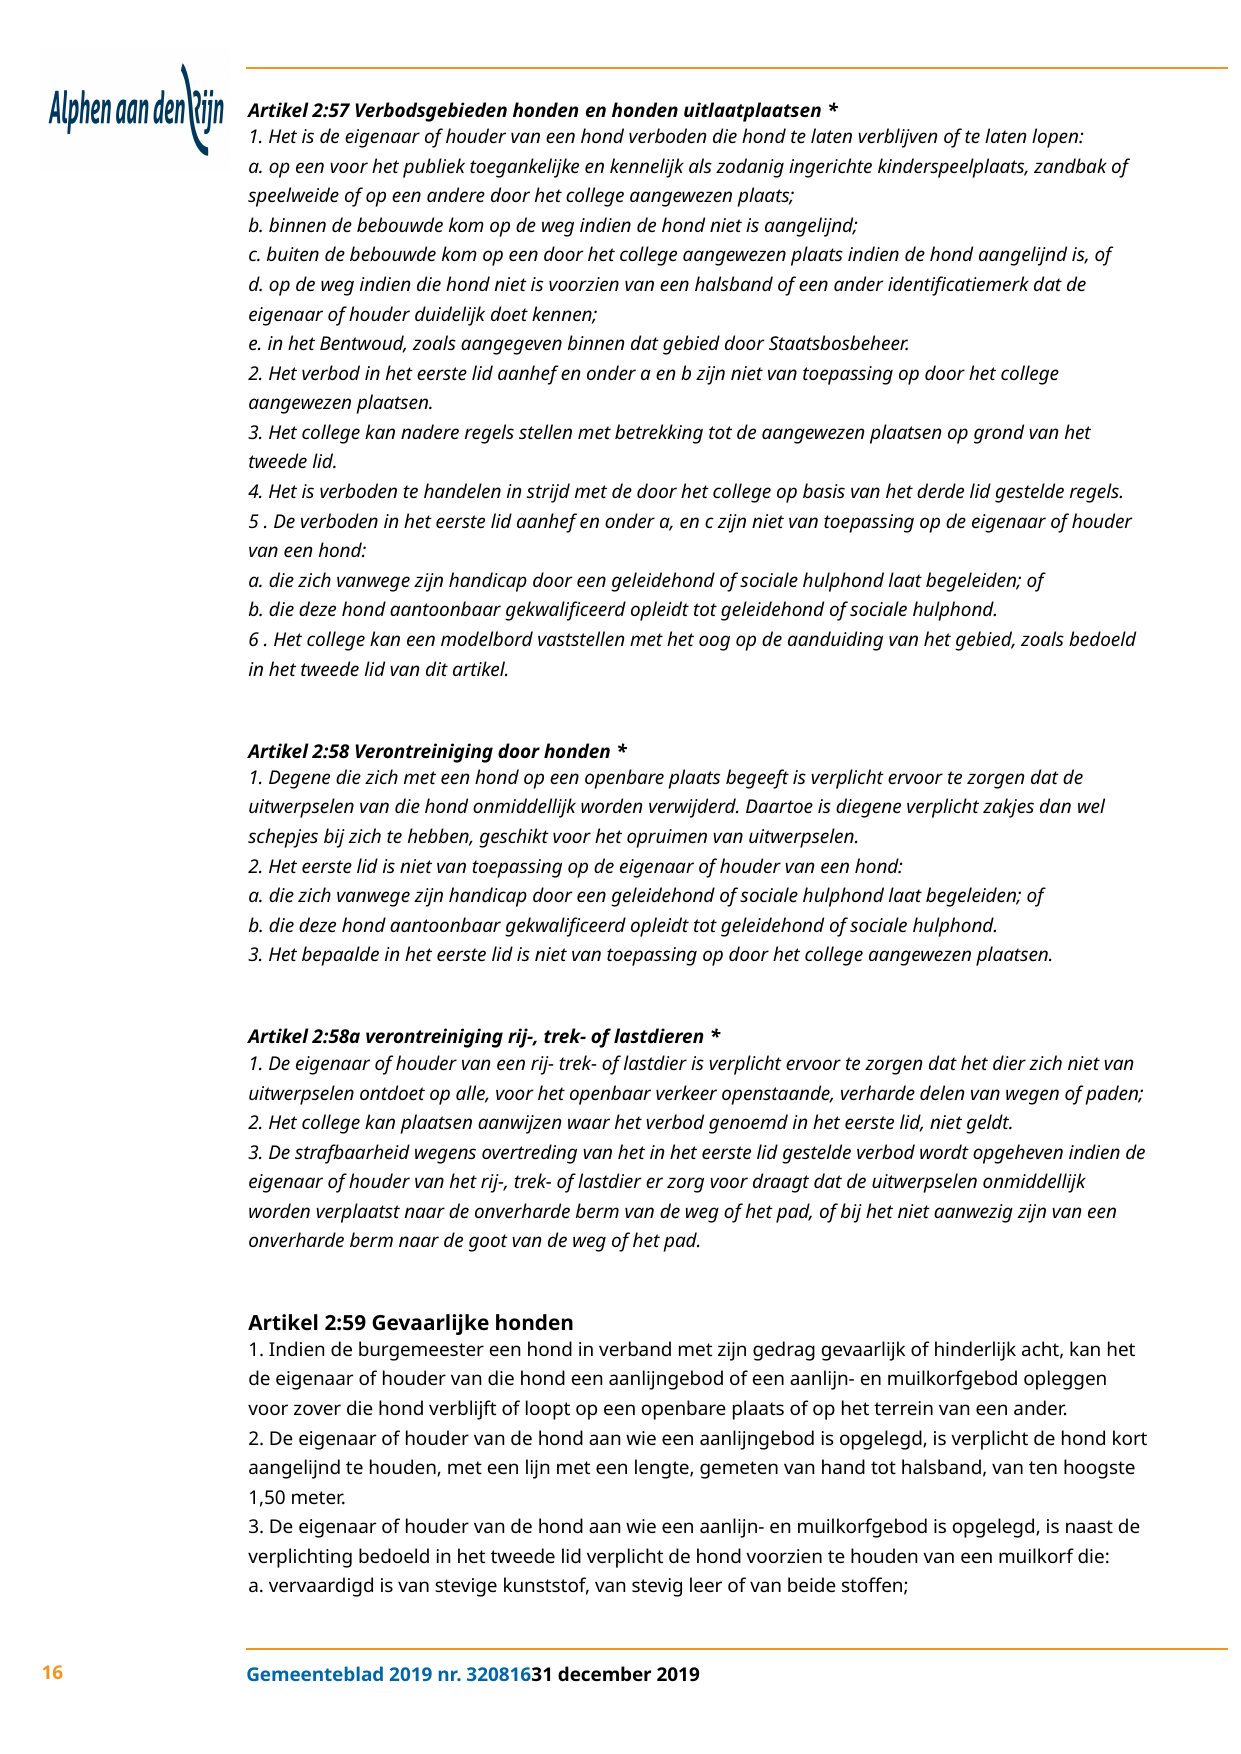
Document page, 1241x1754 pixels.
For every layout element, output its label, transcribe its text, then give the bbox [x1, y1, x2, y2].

text b. die deze hond aantoonbaar gekwalificeerd opleidt tot geleidehond of sociale hulphond. [248, 912, 1152, 938]
text 3. De strafbaarheid wegens overtreding van het in het eerste lid gestelde verbod wordt opgeheven indien de eigenaar of houder van het rij-, trek- of lastdier er zorg voor draagt dat de uitwerpselen onmiddellijk worden verplaatst naar de onverharde berm van de weg of het pad, of bij het niet aanwezig zijn van een onverharde berm naar de goot van de weg of het pad. [248, 1139, 1152, 1253]
text e. in het Bentwoud, zoals aangegeven binnen dat gebied door Staatsbosbeheer. [248, 330, 1152, 356]
text 2. Het verbod in het eerste lid aanhef en onder a en b zijn niet van toepassing op door het college aangewezen plaatsen. [248, 360, 1152, 415]
text 3. Het bepaalde in het eerste lid is niet van toepassing op door het college aangewezen plaatsen. [248, 942, 1152, 967]
picture [41, 47, 231, 172]
text 3. De eigenaar of houder van de hond aan wie een aanlijn- en muilkorfgebod is opgelegd, is naast de verplichting bedoeld in het tweede lid verplicht de hond voorzien te houden van een muilkorf die: [248, 1513, 1152, 1569]
text a. die zich vanwege zijn handicap door een geleidehond of sociale hulphond laat begeleiden; of [248, 567, 1152, 593]
text a. vervaardigd is van stevige kunststof, van stevig leer of van beide stoffen; [248, 1573, 1152, 1598]
text c. buiten de bebouwde kom op een door het college aangewezen plaats indien de hond aangelijnd is, of [248, 242, 1152, 267]
text 2. Het eerste lid is niet van toepassing op de eigenaar of houder van een hond: [248, 853, 1152, 879]
text Artikel 2:58 Verontreiniging door honden * [248, 736, 1152, 764]
text Artikel 2:57 Verbodsgebieden honden en honden uitlaatplaatsen * [248, 95, 1152, 123]
text 1. De eigenaar of houder van een rij- trek- of lastdier is verplicht ervoor te zorgen dat het dier zich niet van uitwerpselen ontdoet op alle, voor het openbaar verkeer openstaande, verharde delen van wegen of paden; [248, 1050, 1152, 1105]
text 5 . De verboden in het eerste lid aanhef en onder a, en c zijn niet van toepassing op de eigenaar of houder van een hond: [248, 508, 1152, 563]
text a. op een voor het publiek toegankelijke en kennelijk als zodanig ingerichte kinderspeelplaats, zandbak of speelweide of op een andere door het college aangewezen plaats; [248, 153, 1152, 208]
text 4. Het is verboden te handelen in strijd met de door het college op basis van het derde lid gestelde regels. [248, 478, 1152, 504]
text 2. Het college kan plaatsen aanwijzen waar het verbod genoemd in het eerste lid, niet geldt. [248, 1109, 1152, 1135]
text 1. Degene die zich met een hond op een openbare plaats begeeft is verplicht ervoor te zorgen dat de uitwerpselen van die hond onmiddellijk worden verwijderd. Daartoe is diegene verplicht zakjes dan wel schepjes bij zich te hebben, geschikt voor het opruimen van uitwerpselen. [248, 764, 1152, 849]
text 6 . Het college kan een modelbord vaststellen met het oog op de aanduiding van het gebied, zoals bedoeld in het tweede lid van dit artikel. [248, 626, 1152, 681]
text 3. Het college kan nadere regels stellen met betrekking tot de aangewezen plaatsen op grond van het tweede lid. [248, 419, 1152, 474]
text b. binnen de bebouwde kom op de weg indien de hond niet is aangelijnd; [248, 212, 1152, 238]
text Artikel 2:58a verontreiniging rij-, trek- of lastdieren * [248, 1022, 1152, 1050]
text 1. Het is de eigenaar of houder van een hond verboden die hond te laten verblijven of te laten lopen: [248, 123, 1152, 149]
text d. op de weg indien die hond niet is voorzien van een halsband of een ander identificatiemerk dat de eigenaar of houder duidelijk doet kennen; [248, 271, 1152, 326]
text Artikel 2:59 Gevaarlijke honden [248, 1308, 1152, 1336]
text b. die deze hond aantoonbaar gekwalificeerd opleidt tot geleidehond of sociale hulphond. [248, 597, 1152, 622]
text 1. Indien de burgemeester een hond in verband met zijn gedrag gevaarlijk of hinderlijk acht, kan het de eigenaar of houder van die hond een aanlijngebod of een aanlijn- en muilkorfgebod opleggen voor zover die hond verblijft of loopt op een openbare plaats of op het terrein van een ander. [248, 1336, 1152, 1421]
text a. die zich vanwege zijn handicap door een geleidehond of sociale hulphond laat begeleiden; of [248, 882, 1152, 908]
text 2. De eigenaar of houder van de hond aan wie een aanlijngebod is opgelegd, is verplicht de hond kort aangelijnd te houden, met een lijn met een lengte, gemeten van hand tot halsband, van ten hoogste 1,50 meter. [248, 1425, 1152, 1510]
